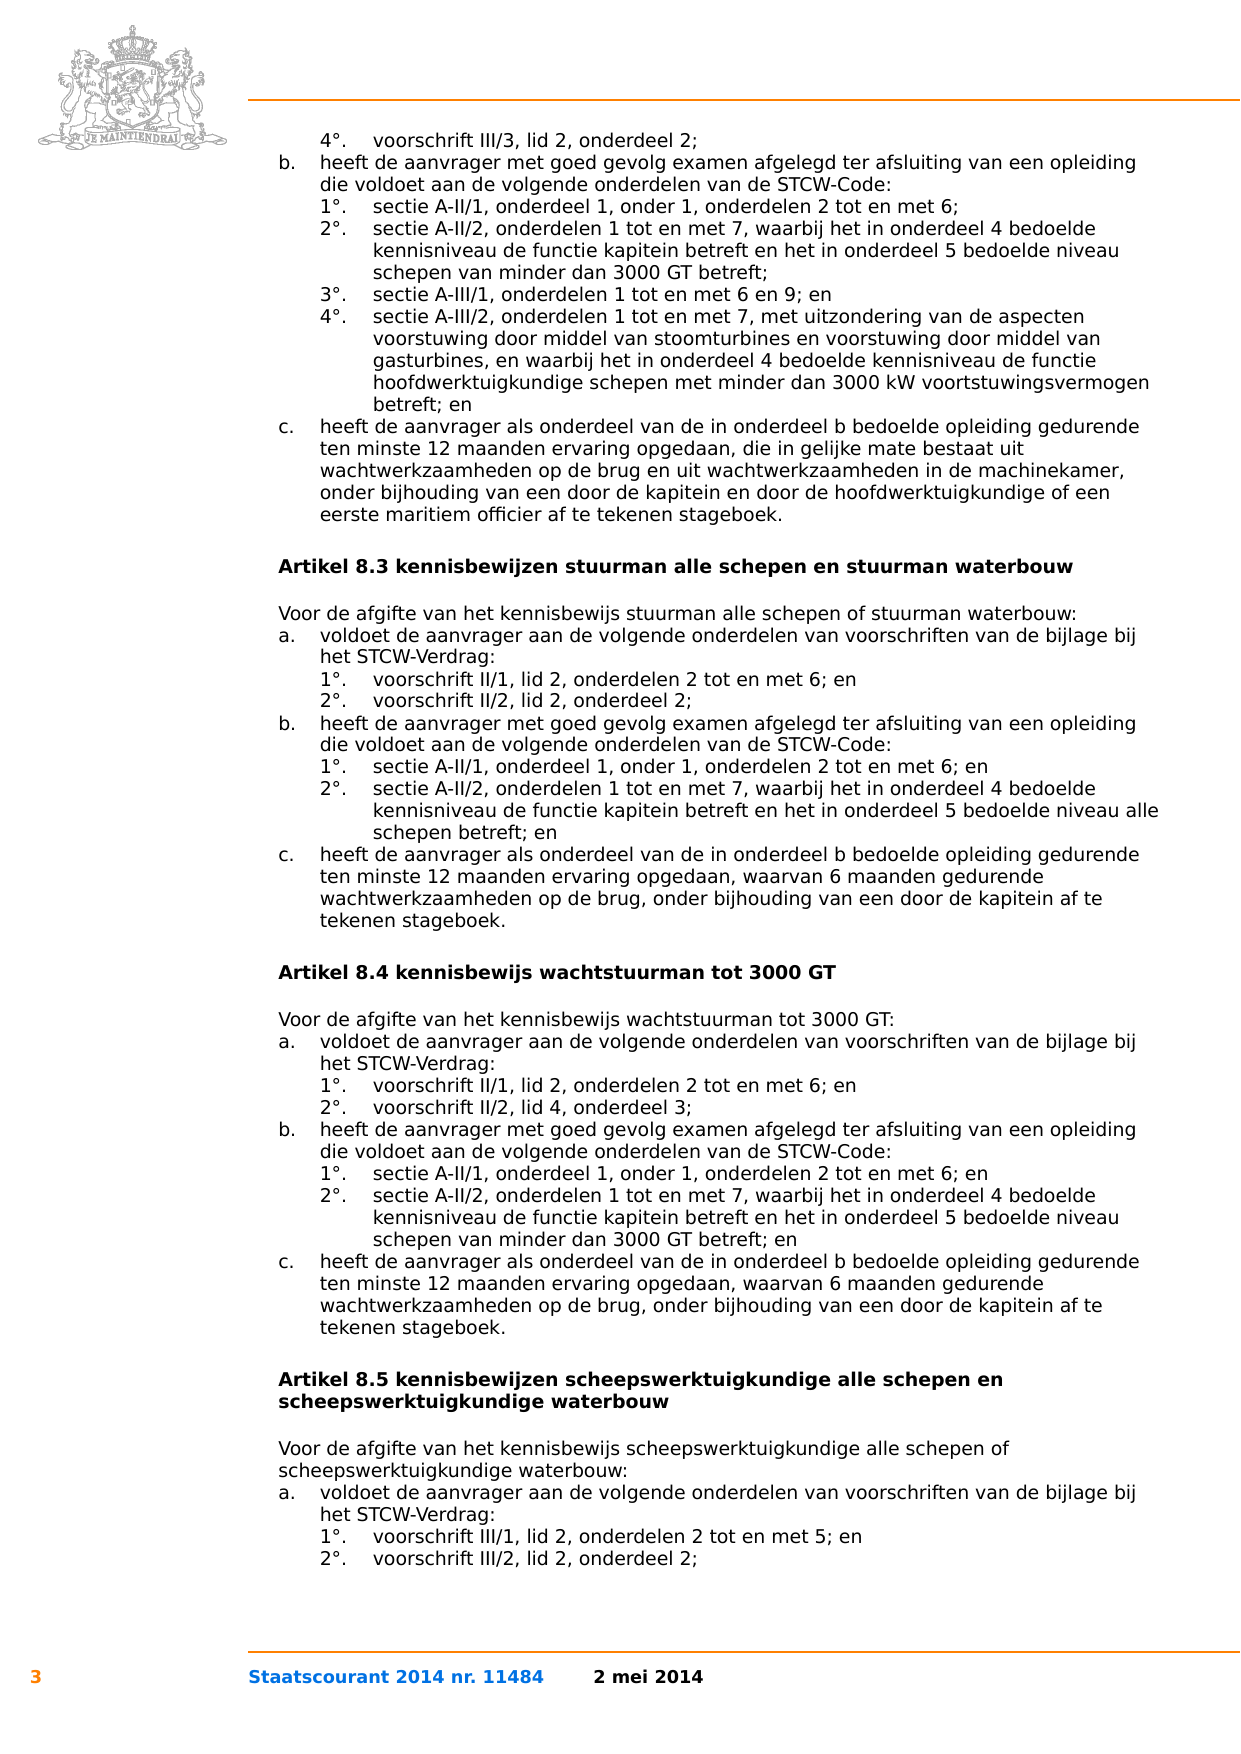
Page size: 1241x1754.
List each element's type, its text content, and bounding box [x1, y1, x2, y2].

text b. heeft de aanvrager met goed gevolg examen afgelegd ter afsluiting van een opleiding die voldoet aan de volgende onderdelen van de STCW-Code: [278, 712, 1163, 756]
text 2°. sectie A-II/2, onderdelen 1 tot en met 7, waarbij het in onderdeel 4 bedoelde kennisniveau de functie kapitein betreft en het in onderdeel 5 bedoelde niveau schepen van minder dan 3000 GT betreft; en [319, 1185, 1163, 1251]
subtitle Artikel 8.3 kennisbewijzen stuurman alle schepen en stuurman waterbouw [278, 556, 1163, 577]
picture [38, 25, 227, 150]
text Voor de afgifte van het kennisbewijs scheepswerktuigkundige alle schepen of scheepswerktuigkundige waterbouw: [278, 1438, 1163, 1482]
text 2°. sectie A-II/2, onderdelen 1 tot en met 7, waarbij het in onderdeel 4 bedoelde kennisniveau de functie kapitein betreft en het in onderdeel 5 bedoelde niveau alle schepen betreft; en [319, 778, 1163, 844]
text b. heeft de aanvrager met goed gevolg examen afgelegd ter afsluiting van een opleiding die voldoet aan de volgende onderdelen van de STCW-Code: [278, 152, 1163, 196]
text 3°. sectie A-III/1, onderdelen 1 tot en met 6 en 9; en [319, 284, 1163, 306]
subtitle Artikel 8.4 kennisbewijs wachtstuurman tot 3000 GT [278, 962, 1163, 984]
text a. voldoet de aanvrager aan de volgende onderdelen van voorschriften van de bijlage bij het STCW-Verdrag: [278, 624, 1163, 668]
text 1°. sectie A-II/1, onderdeel 1, onder 1, onderdelen 2 tot en met 6; en [319, 756, 1163, 778]
text 1°. sectie A-II/1, onderdeel 1, onder 1, onderdelen 2 tot en met 6; [319, 196, 1163, 218]
text c. heeft de aanvrager als onderdeel van de in onderdeel b bedoelde opleiding gedurende ten minste 12 maanden ervaring opgedaan, die in gelijke mate bestaat uit wachtwerkzaamheden op de brug en uit wachtwerkzaamheden in de machinekamer, onder bijhouding van een door de kapitein en door de hoofdwerktuigkundige of een eerste maritiem officier af te tekenen stageboek. [278, 416, 1163, 526]
text c. heeft de aanvrager als onderdeel van de in onderdeel b bedoelde opleiding gedurende ten minste 12 maanden ervaring opgedaan, waarvan 6 maanden gedurende wachtwerkzaamheden op de brug, onder bijhouding van een door de kapitein af te tekenen stageboek. [278, 1251, 1163, 1339]
text 1°. voorschrift II/1, lid 2, onderdelen 2 tot en met 6; en [319, 1075, 1163, 1097]
text 1°. voorschrift III/1, lid 2, onderdelen 2 tot en met 5; en [319, 1526, 1163, 1548]
text a. voldoet de aanvrager aan de volgende onderdelen van voorschriften van de bijlage bij het STCW-Verdrag: [278, 1482, 1163, 1526]
text c. heeft de aanvrager als onderdeel van de in onderdeel b bedoelde opleiding gedurende ten minste 12 maanden ervaring opgedaan, waarvan 6 maanden gedurende wachtwerkzaamheden op de brug, onder bijhouding van een door de kapitein af te tekenen stageboek. [278, 844, 1163, 932]
text 1°. sectie A-II/1, onderdeel 1, onder 1, onderdelen 2 tot en met 6; en [319, 1163, 1163, 1185]
text Voor de afgifte van het kennisbewijs wachtstuurman tot 3000 GT: [278, 1009, 1163, 1031]
text 2°. sectie A-II/2, onderdelen 1 tot en met 7, waarbij het in onderdeel 4 bedoelde kennisniveau de functie kapitein betreft en het in onderdeel 5 bedoelde niveau schepen van minder dan 3000 GT betreft; [319, 218, 1163, 284]
text Voor de afgifte van het kennisbewijs stuurman alle schepen of stuurman waterbouw: [278, 602, 1163, 624]
text 2°. voorschrift II/2, lid 2, onderdeel 2; [319, 690, 1163, 712]
text 2°. voorschrift III/2, lid 2, onderdeel 2; [319, 1548, 1163, 1570]
text 1°. voorschrift II/1, lid 2, onderdelen 2 tot en met 6; en [319, 668, 1163, 690]
text b. heeft de aanvrager met goed gevolg examen afgelegd ter afsluiting van een opleiding die voldoet aan de volgende onderdelen van de STCW-Code: [278, 1119, 1163, 1163]
subtitle Artikel 8.5 kennisbewijzen scheepswerktuigkundige alle schepen en scheepswerktuigkundige waterbouw [278, 1369, 1163, 1413]
text 4°. voorschrift III/3, lid 2, onderdeel 2; [319, 130, 1163, 152]
text a. voldoet de aanvrager aan de volgende onderdelen van voorschriften van de bijlage bij het STCW-Verdrag: [278, 1031, 1163, 1075]
text 4°. sectie A-III/2, onderdelen 1 tot en met 7, met uitzondering van de aspecten voorstuwing door middel van stoomturbines en voorstuwing door middel van gasturbines, en waarbij het in onderdeel 4 bedoelde kennisniveau de functie hoofdwerktuigkundige schepen met minder dan 3000 kW voortstuwingsvermogen betreft; en [319, 306, 1163, 416]
text 2°. voorschrift II/2, lid 4, onderdeel 3; [319, 1097, 1163, 1119]
